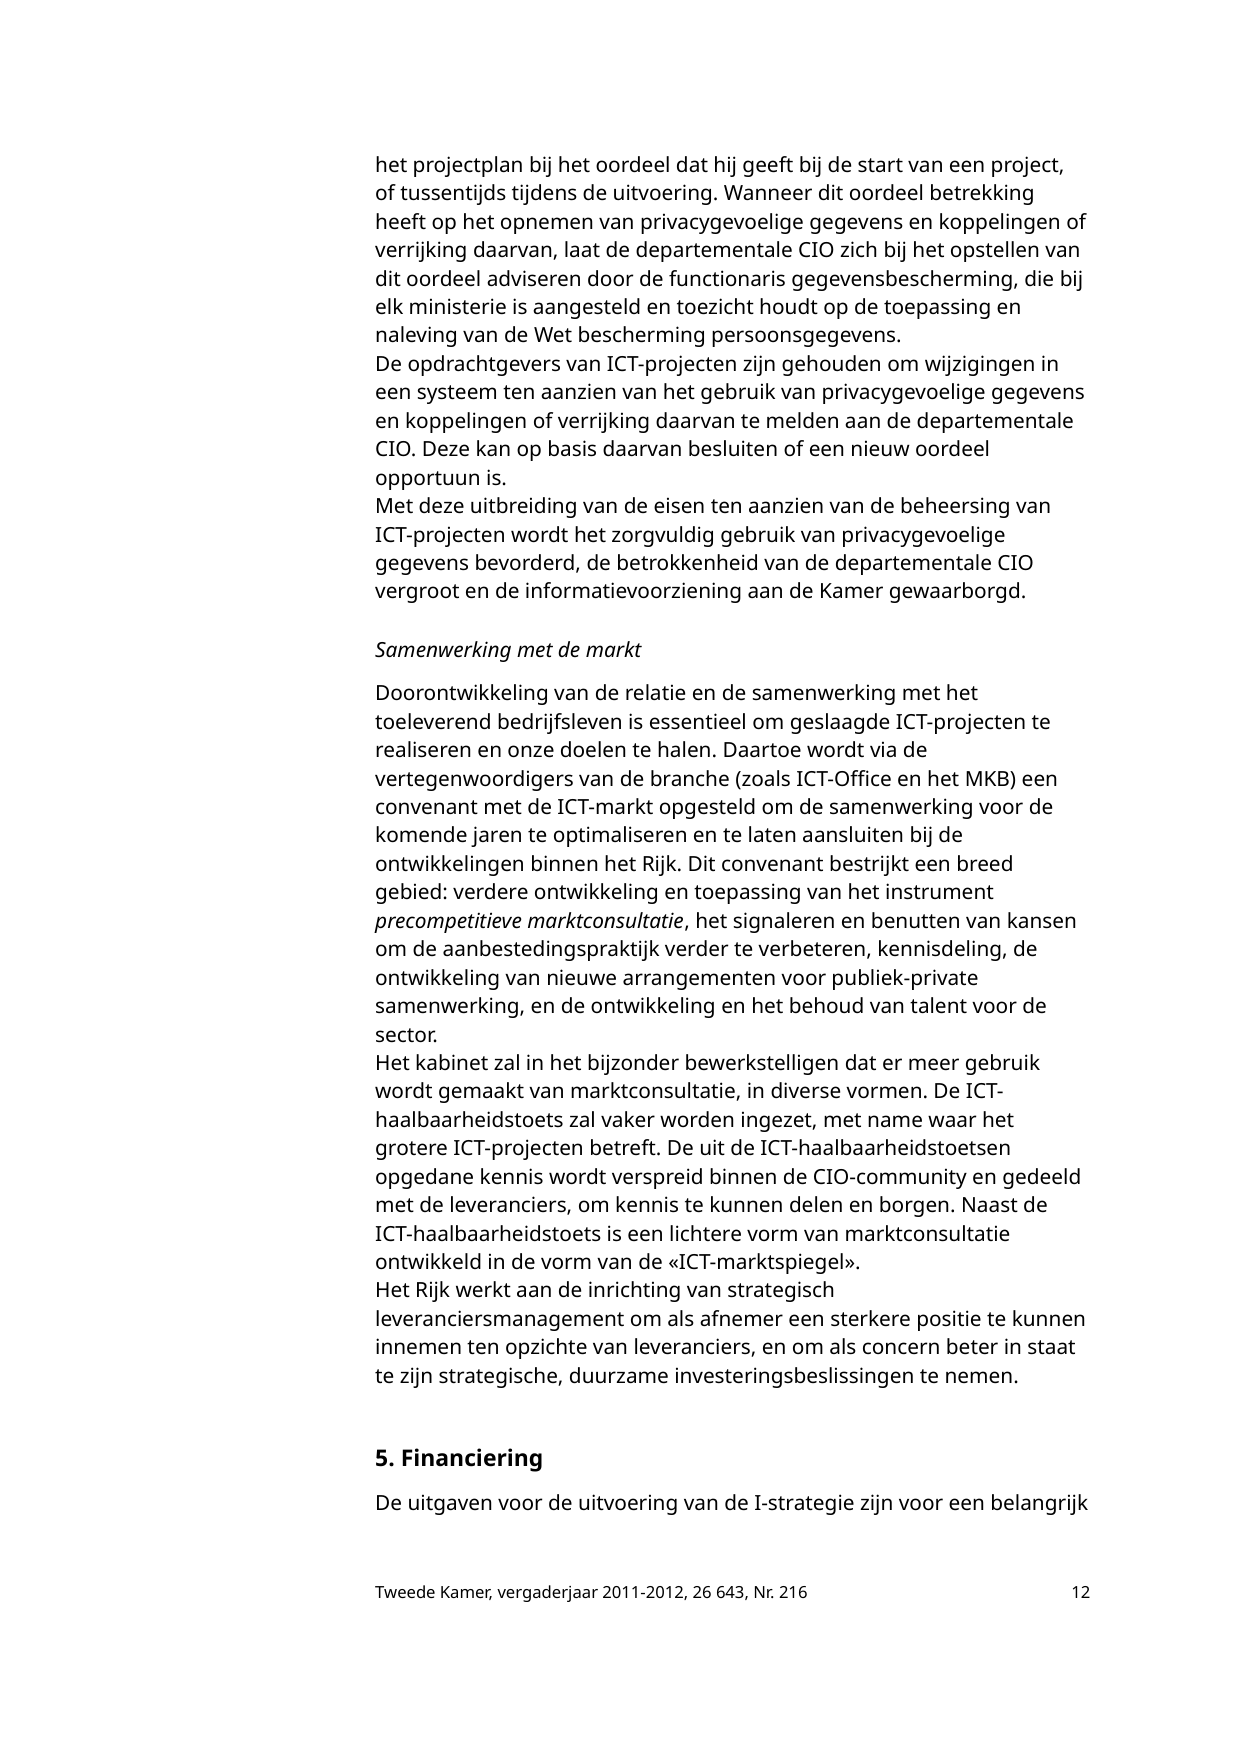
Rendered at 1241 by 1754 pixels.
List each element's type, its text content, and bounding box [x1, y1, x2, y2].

text het projectplan bij het oordeel dat hij geeft bij de start van een project, of tussentijds tijdens de uitvoering. Wanneer dit oordeel betrekking heeft op het opnemen van privacygevoelige gegevens en koppelingen of verrijking daarvan, laat de departementale CIO zich bij het opstellen van dit oordeel adviseren door de functionaris gegevensbescherming, die bij elk ministerie is aangesteld en toezicht houdt op de toepassing en naleving van de Wet bescherming persoonsgegevens. [375, 150, 1090, 349]
text Met deze uitbreiding van de eisen ten aanzien van de beheersing van ICT-projecten wordt het zorgvuldig gebruik van privacygevoelige gegevens bevorderd, de betrokkenheid van de departementale CIO vergroot en de informatievoorziening aan de Kamer gewaarborgd. [375, 491, 1090, 605]
text Het Rijk werkt aan de inrichting van strategisch leveranciersmanagement om als afnemer een sterkere positie te kunnen innemen ten opzichte van leveranciers, en om als concern beter in staat te zijn strategische, duurzame investeringsbeslissingen te nemen. [375, 1276, 1090, 1389]
text Het kabinet zal in het bijzonder bewerkstelligen dat er meer gebruik wordt gemaakt van marktconsultatie, in diverse vormen. De ICT-haalbaarheidstoets zal vaker worden ingezet, met name waar het grotere ICT-projecten betreft. De uit de ICT-haalbaarheidstoetsen opgedane kennis wordt verspreid binnen de CIO-community en gedeeld met de leveranciers, om kennis te kunnen delen en borgen. Naast de ICT-haalbaarheidstoets is een lichtere vorm van marktconsultatie ontwikkeld in de vorm van de «ICT-marktspiegel». [375, 1048, 1090, 1276]
text De uitgaven voor de uitvoering van de I-strategie zijn voor een belangrijk [375, 1488, 1090, 1517]
text De opdrachtgevers van ICT-projecten zijn gehouden om wijzigingen in een systeem ten aanzien van het gebruik van privacygevoelige gegevens en koppelingen of verrijking daarvan te melden aan de departementale CIO. Deze kan op basis daarvan besluiten of een nieuw oordeel opportuun is. [375, 349, 1090, 491]
subtitle 5. Financiering [375, 1442, 1090, 1473]
text Doorontwikkeling van de relatie en de samenwerking met het toeleverend bedrijfsleven is essentieel om geslaagde ICT-projecten te realiseren en onze doelen te halen. Daartoe wordt via de vertegenwoordigers van de branche (zoals ICT-Office en het MKB) een convenant met de ICT-markt opgesteld om de samenwerking voor de komende jaren te optimaliseren en te laten aansluiten bij de ontwikkelingen binnen het Rijk. Dit convenant bestrijkt een breed gebied: verdere ontwikkeling en toepassing van het instrument precompetitieve marktconsultatie, het signaleren en benutten van kansen om de aanbestedingspraktijk verder te verbeteren, kennisdeling, de ontwikkeling van nieuwe arrangementen voor publiek-private samenwerking, en de ontwikkeling en het behoud van talent voor de sector. [375, 678, 1090, 1048]
text Samenwerking met de markt [375, 635, 1090, 663]
